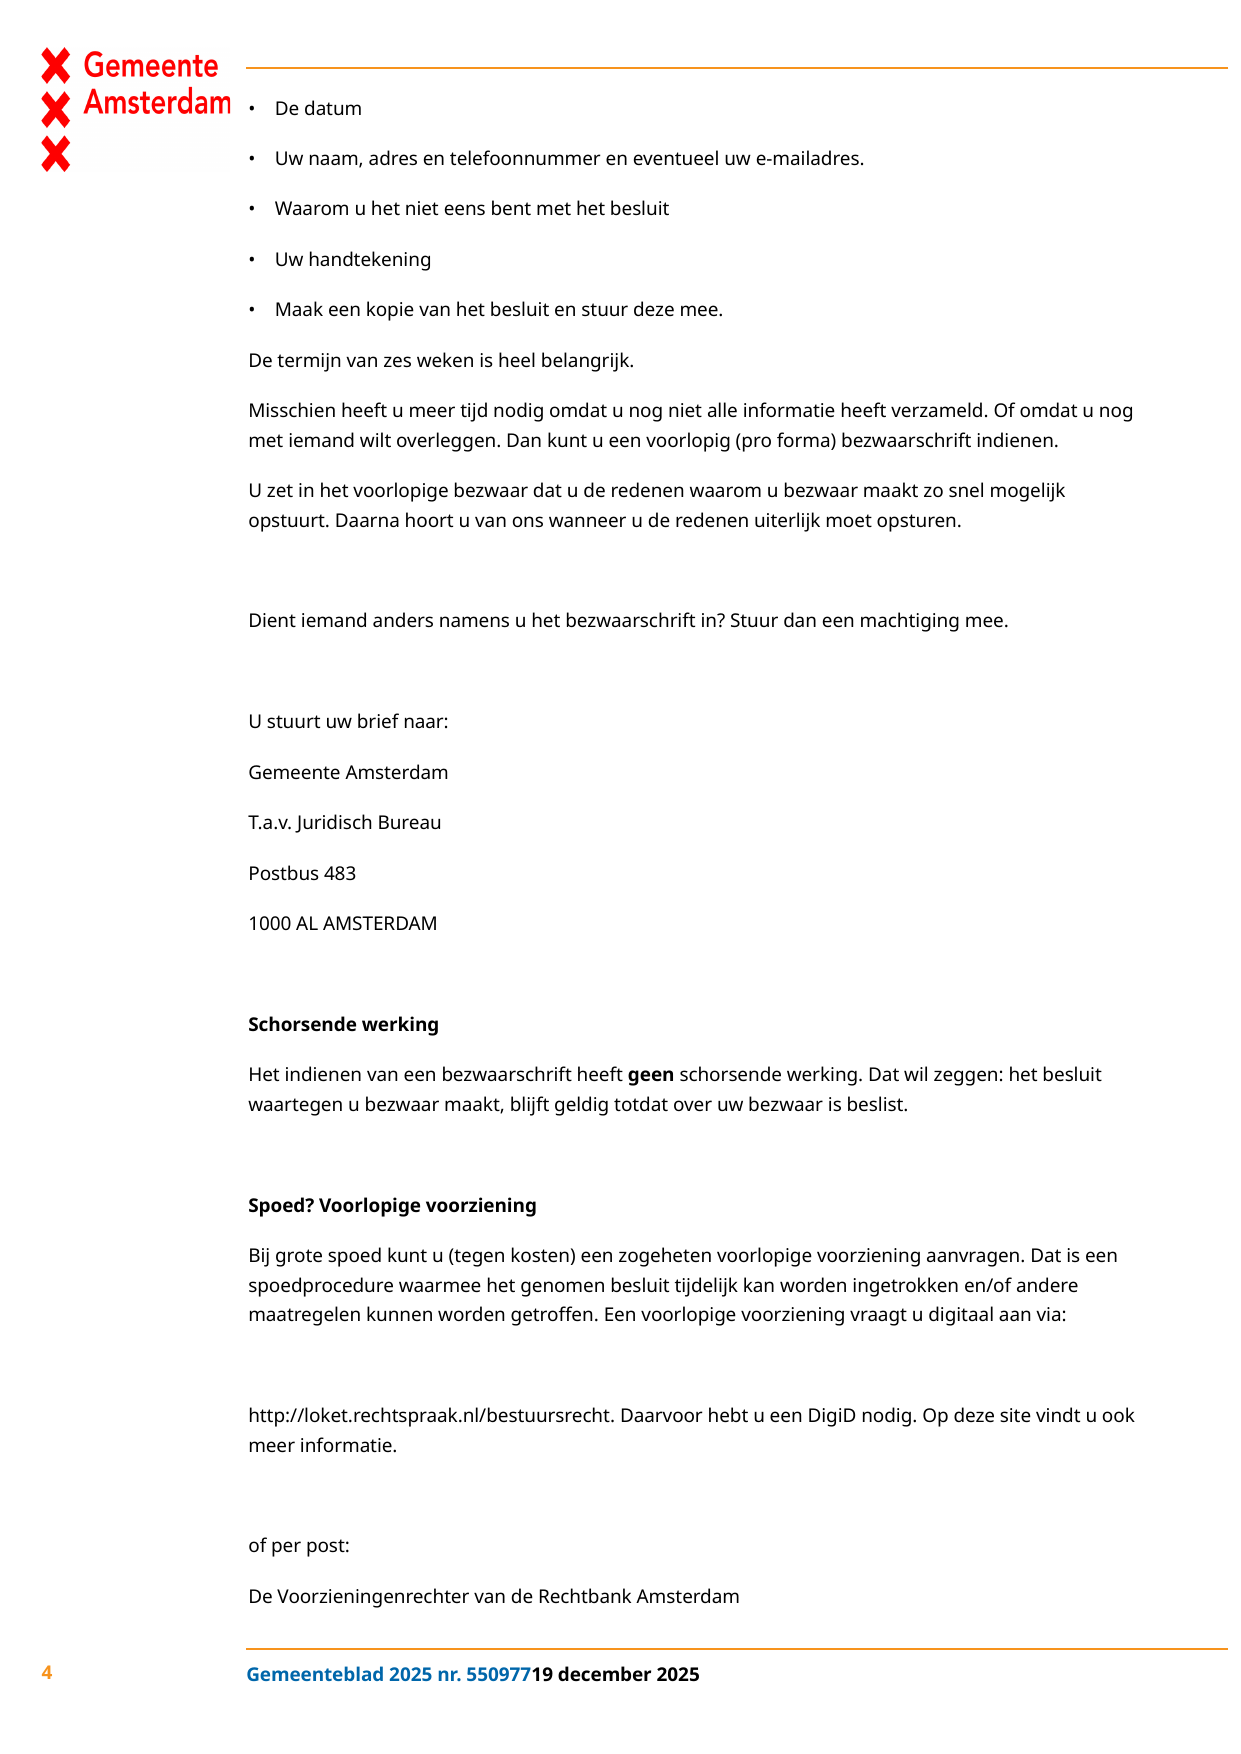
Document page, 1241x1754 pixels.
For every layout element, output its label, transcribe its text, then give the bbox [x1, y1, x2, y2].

text U zet in het voorlopige bezwaar dat u de redenen waarom u bezwaar maakt zo snel mogelijk opstuurt. Daarna hoort u van ons wanneer u de redenen uiterlijk moet opsturen. [248, 477, 1152, 533]
text Dient iemand anders namens u het bezwaarschrift in? Stuur dan een machtiging mee. [248, 608, 1152, 633]
text • Uw handtekening [248, 246, 1152, 272]
text De Voorzieningenrechter van de Rechtbank Amsterdam [248, 1583, 1152, 1609]
text T.a.v. Juridisch Bureau [248, 809, 1152, 835]
text • De datum [248, 95, 1152, 121]
text Postbus 483 [248, 860, 1152, 886]
text • Waarom u het niet eens bent met het besluit [248, 196, 1152, 221]
text • Uw naam, adres en telefoonnummer en eventueel uw e-mailadres. [248, 145, 1152, 171]
text Bij grote spoed kunt u (tegen kosten) een zogeheten voorlopige voorziening aanvragen. Dat is een spoedprocedure waarmee het genomen besluit tijdelijk kan worden ingetrokken en/of andere maatregelen kunnen worden getroffen. Een voorlopige voorziening vraagt u digitaal aan via: [248, 1242, 1152, 1327]
text Misschien heeft u meer tijd nodig omdat u nog niet alle informatie heeft verzameld. Of omdat u nog met iemand wilt overleggen. Dan kunt u een voorlopig (pro forma) bezwaarschrift indienen. [248, 397, 1152, 453]
text Spoed? Voorlopige voorziening [248, 1192, 1152, 1218]
text U stuurt uw brief naar: [248, 708, 1152, 734]
text Het indienen van een bezwaarschrift heeft geen schorsende werking. Dat wil zeggen: het besluit waartegen u bezwaar maakt, blijft geldig totdat over uw bezwaar is beslist. [248, 1061, 1152, 1117]
text • Maak een kopie van het besluit en stuur deze mee. [248, 296, 1152, 322]
text De termijn van zes weken is heel belangrijk. [248, 347, 1152, 373]
text of per post: [248, 1533, 1152, 1558]
text Schorsende werking [248, 1011, 1152, 1037]
text Gemeente Amsterdam [248, 759, 1152, 785]
text 1000 AL AMSTERDAM [248, 910, 1152, 936]
picture [41, 47, 231, 172]
text http://loket.rechtspraak.nl/bestuursrecht. Daarvoor hebt u een DigiD nodig. Op deze site vindt u ook meer informatie. [248, 1402, 1152, 1458]
